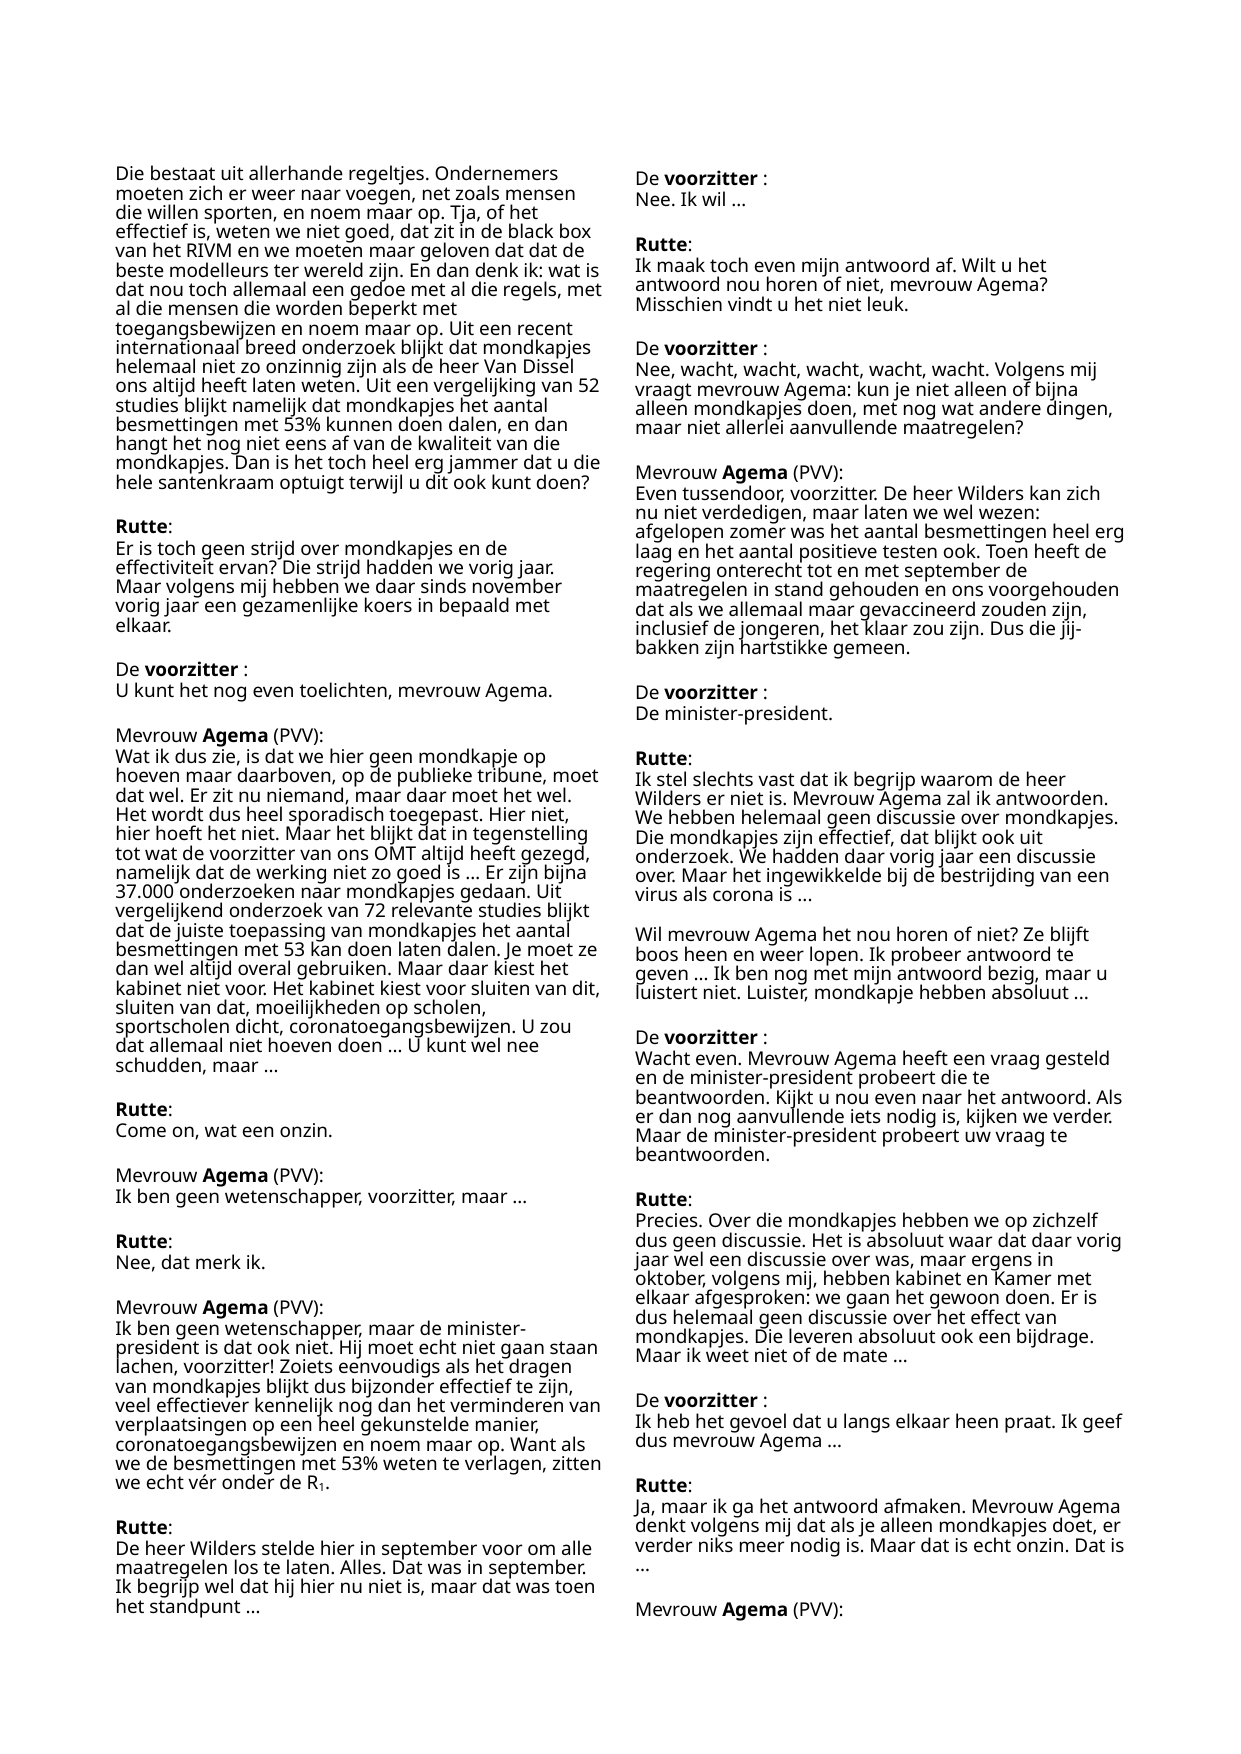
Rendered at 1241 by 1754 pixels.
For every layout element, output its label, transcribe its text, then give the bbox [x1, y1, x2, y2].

text U kunt het nog even toelichten, mevrouw Agema. [115, 682, 605, 702]
text Wacht even. Mevrouw Agema heeft een vraag gesteld en de minister-president probeert die te beantwoorden. Kijkt u nou even naar het antwoord. Als er dan nog aanvullende iets nodig is, kijken we verder. Maar de minister-president probeert uw vraag te beantwoorden. [635, 1050, 1125, 1166]
text Ik stel slechts vast dat ik begrijp waarom de heer Wilders er niet is. Mevrouw Agema zal ik antwoorden. We hebben helemaal geen discussie over mondkapjes. Die mondkapjes zijn effectief, dat blijkt ook uit onderzoek. We hadden daar vorig jaar een discussie over. Maar het ingewikkelde bij de bestrijding van een virus als corona is ... [635, 771, 1125, 906]
text Mevrouw Agema (PVV): [635, 459, 1125, 485]
text Ja, maar ik ga het antwoord afmaken. Mevrouw Agema denkt volgens mij dat als je alleen mondkapjes doet, er verder niks meer nodig is. Maar dat is echt onzin. Dat is … [635, 1498, 1125, 1575]
text Mevrouw Agema (PVV): [635, 1596, 1125, 1622]
text Mevrouw Agema (PVV): [115, 1162, 605, 1188]
text De voorzitter : [635, 1024, 1125, 1050]
text Wil mevrouw Agema het nou horen of niet? Ze blijft boos heen en weer lopen. Ik probeer antwoord te geven … Ik ben nog met mijn antwoord bezig, maar u luistert niet. Luister, mondkapje hebben absoluut ... [635, 926, 1125, 1003]
text Ik ben geen wetenschapper, voorzitter, maar … [115, 1188, 605, 1207]
text De minister-president. [635, 705, 1125, 724]
text Rutte: [115, 1097, 605, 1122]
text De voorzitter : [635, 679, 1125, 705]
text Even tussendoor, voorzitter. De heer Wilders kan zich nu niet verdedigen, maar laten we wel wezen: afgelopen zomer was het aantal besmettingen heel erg laag en het aantal positieve testen ook. Toen heeft de regering onterecht tot en met september de maatregelen in stand gehouden en ons voorgehouden dat als we allemaal maar gevaccineerd zouden zijn, inclusief de jongeren, het klaar zou zijn. Dus die jij-bakken zijn hartstikke gemeen. [635, 485, 1125, 658]
text Ik maak toch even mijn antwoord af. Wilt u het antwoord nou horen of niet, mevrouw Agema? Misschien vindt u het niet leuk. [635, 257, 1125, 315]
text Rutte: [115, 514, 605, 539]
text Rutte: [115, 1514, 605, 1540]
text Ik heb het gevoel dat u langs elkaar heen praat. Ik geef dus mevrouw Agema … [635, 1413, 1125, 1452]
text Ik ben geen wetenschapper, maar de minister-president is dat ook niet. Hij moet echt niet gaan staan lachen, voorzitter! Zoiets eenvoudigs als het dragen van mondkapjes blijkt dus bijzonder effectief te zijn, veel effectiever kennelijk nog dan het verminderen van verplaatsingen op een heel gekunstelde manier, coronatoegangsbewijzen en noem maar op. Want als we de besmettingen met 53% weten te verlagen, zitten we echt vér onder de R1. [115, 1320, 605, 1493]
text Rutte: [635, 1187, 1125, 1212]
text Come on, wat een onzin. [115, 1122, 605, 1142]
text Rutte: [115, 1228, 605, 1254]
text Nee, dat merk ik. [115, 1254, 605, 1273]
text Nee, wacht, wacht, wacht, wacht, wacht. Volgens mij vraagt mevrouw Agema: kun je niet alleen of bijna alleen mondkapjes doen, met nog wat andere dingen, maar niet allerlei aanvullende maatregelen? [635, 361, 1125, 438]
text Mevrouw Agema (PVV): [115, 722, 605, 748]
text Die bestaat uit allerhande regeltjes. Ondernemers moeten zich er weer naar voegen, net zoals mensen die willen sporten, en noem maar op. Tja, of het effectief is, weten we niet goed, dat zit in de black box van het RIVM en we moeten maar geloven dat dat de beste modelleurs ter wereld zijn. En dan denk ik: wat is dat nou toch allemaal een gedoe met al die regels, met al die mensen die worden beperkt met toegangsbewijzen en noem maar op. Uit een recent internationaal breed onderzoek blijkt dat mondkapjes helemaal niet zo onzinnig zijn als de heer Van Dissel ons altijd heeft laten weten. Uit een vergelijking van 52 studies blijkt namelijk dat mondkapjes het aantal besmettingen met 53% kunnen doen dalen, en dan hangt het nog niet eens af van de kwaliteit van die mondkapjes. Dan is het toch heel erg jammer dat u die hele santenkraam optuigt terwijl u dit ook kunt doen? [115, 165, 605, 493]
text De voorzitter : [635, 1387, 1125, 1413]
text De heer Wilders stelde hier in september voor om alle maatregelen los te laten. Alles. Dat was in september. Ik begrijp wel dat hij hier nu niet is, maar dat was toen het standpunt … [115, 1540, 605, 1617]
text De voorzitter : [115, 657, 605, 682]
text De voorzitter : [635, 336, 1125, 361]
text Nee. Ik wil … [635, 191, 1125, 210]
text Rutte: [635, 231, 1125, 257]
text Precies. Over die mondkapjes hebben we op zichzelf dus geen discussie. Het is absoluut waar dat daar vorig jaar wel een discussie over was, maar ergens in oktober, volgens mij, hebben kabinet en Kamer met elkaar afgesproken: we gaan het gewoon doen. Er is dus helemaal geen discussie over het effect van mondkapjes. Die leveren absoluut ook een bijdrage. Maar ik weet niet of de mate … [635, 1212, 1125, 1366]
text Wat ik dus zie, is dat we hier geen mondkapje op hoeven maar daarboven, op de publieke tribune, moet dat wel. Er zit nu niemand, maar daar moet het wel. Het wordt dus heel sporadisch toegepast. Hier niet, hier hoeft het niet. Maar het blijkt dat in tegenstelling tot wat de voorzitter van ons OMT altijd heeft gezegd, namelijk dat de werking niet zo goed is … Er zijn bijna 37.000 onderzoeken naar mondkapjes gedaan. Uit vergelijkend onderzoek van 72 relevante studies blijkt dat de juiste toepassing van mondkapjes het aantal besmettingen met 53 kan doen laten dalen. Je moet ze dan wel altijd overal gebruiken. Maar daar kiest het kabinet niet voor. Het kabinet kiest voor sluiten van dit, sluiten van dat, moeilijkheden op scholen, sportscholen dicht, coronatoegangsbewijzen. U zou dat allemaal niet hoeven doen … U kunt wel nee schudden, maar … [115, 748, 605, 1076]
text De voorzitter : [635, 165, 1125, 191]
text Mevrouw Agema (PVV): [115, 1294, 605, 1320]
text Rutte: [635, 745, 1125, 771]
text Er is toch geen strijd over mondkapjes en de effectiviteit ervan? Die strijd hadden we vorig jaar. Maar volgens mij hebben we daar sinds november vorig jaar een gezamenlijke koers in bepaald met elkaar. [115, 539, 605, 636]
text Rutte: [635, 1472, 1125, 1498]
